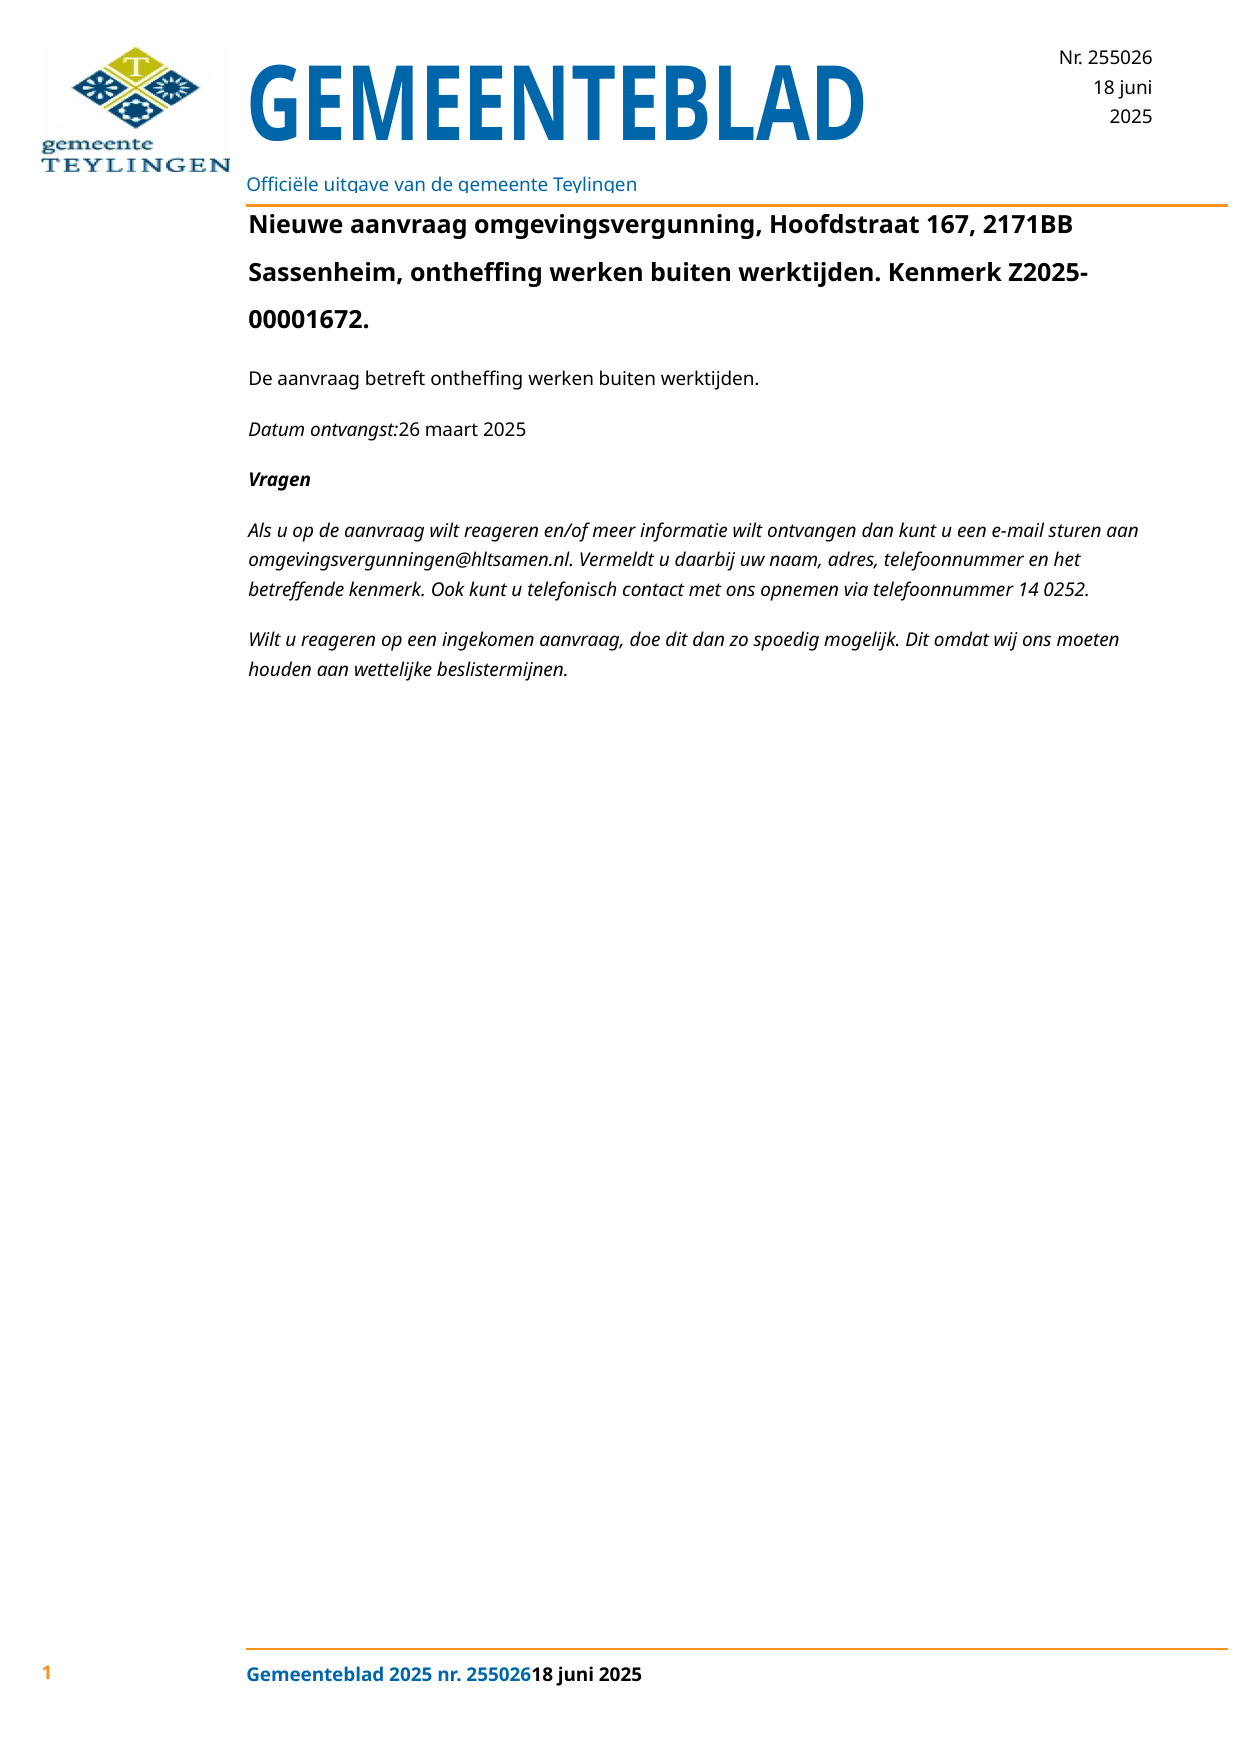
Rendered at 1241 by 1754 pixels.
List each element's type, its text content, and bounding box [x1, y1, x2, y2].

text Als u op de aanvraag wilt reageren en/of meer informatie wilt ontvangen dan kunt u een e-mail sturen aan omgevingsvergunningen@hltsamen.nl. Vermeldt u daarbij uw naam, adres, telefoonnummer en het betreffende kenmerk. Ook kunt u telefonisch contact met ons opnemen via telefoonnummer 14 0252. [248, 517, 1152, 602]
text Nieuwe aanvraag omgevingsvergunning, Hoofdstraat 167, 2171BB Sassenheim, ontheffing werken buiten werktijden. Kenmerk Z2025-00001672. [248, 207, 1152, 336]
text Vragen [248, 466, 1152, 492]
text Datum ontvangst:26 maart 2025 [248, 416, 1152, 442]
text Wilt u reageren op een ingekomen aanvraag, doe dit dan zo spoedig mogelijk. Dit omdat wij ons moeten houden aan wettelijke beslistermijnen. [248, 626, 1152, 682]
picture [41, 47, 231, 172]
text De aanvraag betreft ontheffing werken buiten werktijden. [248, 366, 1152, 391]
